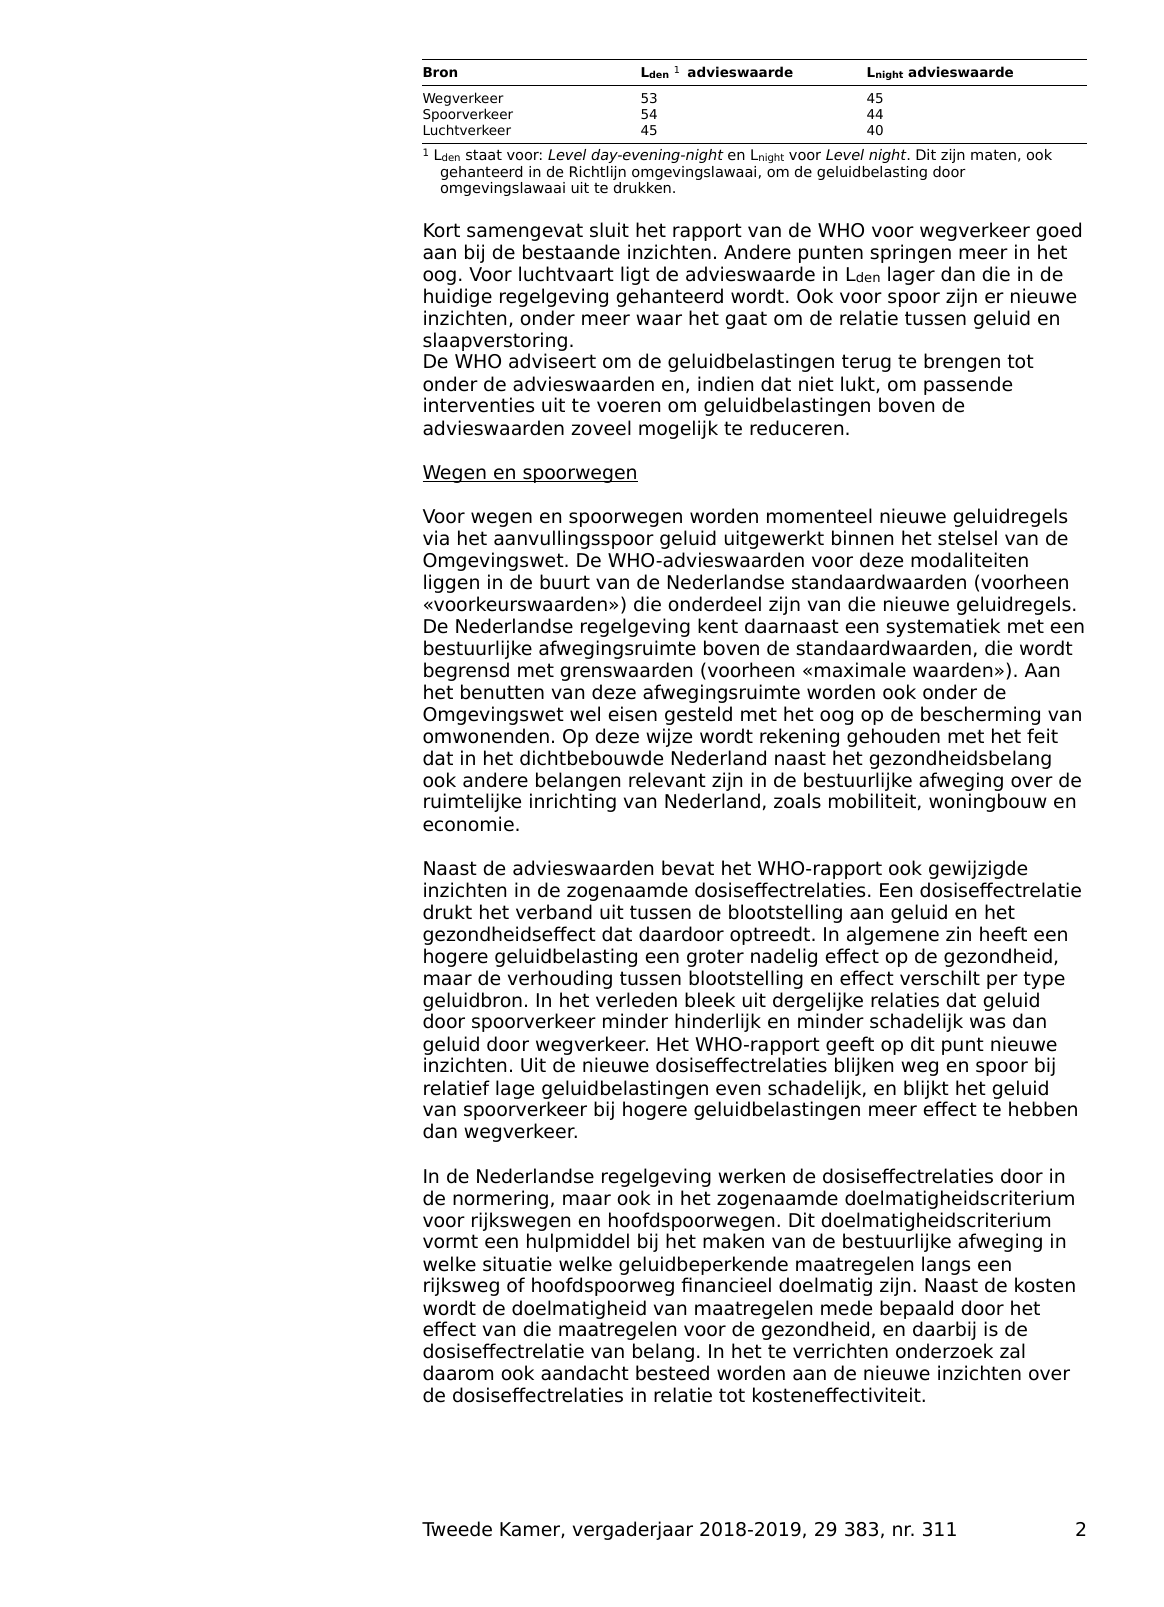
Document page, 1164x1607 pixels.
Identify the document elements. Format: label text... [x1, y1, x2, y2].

table_cell 54 [634, 107, 861, 122]
table_cell Luchtverkeer [422, 123, 634, 143]
table_cell 44 [861, 107, 1087, 122]
table_header Lden 1 advieswaarde [634, 60, 861, 85]
text In de Nederlandse regelgeving werken de dosiseffectrelaties door in de normering, maar ook in het zogenaamde doelmatigheidscriterium voor rijkswegen en hoofdspoorwegen. Dit doelmatigheidscriterium vormt een hulpmiddel bij het maken van de bestuurlijke afweging in welke situatie welke geluidbeperkende maatregelen langs een rijksweg of hoofdspoorweg financieel doelmatig zijn. Naast de kosten wordt de doelmatigheid van maatregelen mede bepaald door het effect van die maatregelen voor de gezondheid, en daarbij is de dosiseffectrelatie van belang. In het te verrichten onderzoek zal daarom ook aandacht besteed worden aan de nieuwe inzichten over de dosiseffectrelaties in relatie tot kosteneffectiviteit. [422, 1166, 1087, 1407]
table_header Bron [422, 60, 634, 85]
text De WHO adviseert om de geluidbelastingen terug te brengen tot onder de advieswaarden en, indien dat niet lukt, om passende interventies uit te voeren om geluidbelastingen boven de advieswaarden zoveel mogelijk te reduceren. [422, 351, 1087, 439]
text Kort samengevat sluit het rapport van de WHO voor wegverkeer goed aan bij de bestaande inzichten. Andere punten springen meer in het oog. Voor luchtvaart ligt de advieswaarde in Lden lager dan die in de huidige regelgeving gehanteerd wordt. Ook voor spoor zijn er nieuwe inzichten, onder meer waar het gaat om de relatie tussen geluid en slaapverstoring. [422, 219, 1087, 351]
table_cell Spoorverkeer [422, 107, 634, 122]
table_cell 1 Lden staat voor: Level day-evening-night en Lnight voor Level night. Dit zijn maten, ook gehanteerd in de Richtlijn omgevingslawaai, om de geluidbelasting door omgevingslawaai uit te drukken. [422, 144, 1087, 197]
table_cell 53 [634, 86, 861, 107]
subtitle Wegen en spoorwegen [422, 462, 1087, 483]
table_header Lnight advieswaarde [861, 60, 1087, 85]
table_cell 45 [861, 86, 1087, 107]
table_cell 40 [861, 123, 1087, 143]
table_cell 45 [634, 123, 861, 143]
text Naast de advieswaarden bevat het WHO-rapport ook gewijzigde inzichten in de zogenaamde dosiseffectrelaties. Een dosiseffectrelatie drukt het verband uit tussen de blootstelling aan geluid en het gezondheidseffect dat daardoor optreedt. In algemene zin heeft een hogere geluidbelasting een groter nadelig effect op de gezondheid, maar de verhouding tussen blootstelling en effect verschilt per type geluidbron. In het verleden bleek uit dergelijke relaties dat geluid door spoorverkeer minder hinderlijk en minder schadelijk was dan geluid door wegverkeer. Het WHO-rapport geeft op dit punt nieuwe inzichten. Uit de nieuwe dosiseffectrelaties blijken weg en spoor bij relatief lage geluidbelastingen even schadelijk, en blijkt het geluid van spoorverkeer bij hogere geluidbelastingen meer effect te hebben dan wegverkeer. [422, 858, 1087, 1143]
table_cell Wegverkeer [422, 86, 634, 107]
text Voor wegen en spoorwegen worden momenteel nieuwe geluidregels via het aanvullingsspoor geluid uitgewerkt binnen het stelsel van de Omgevingswet. De WHO-advieswaarden voor deze modaliteiten liggen in de buurt van de Nederlandse standaardwaarden (voorheen «voorkeurswaarden») die onderdeel zijn van die nieuwe geluidregels. De Nederlandse regelgeving kent daarnaast een systematiek met een bestuurlijke afwegingsruimte boven de standaardwaarden, die wordt begrensd met grenswaarden (voorheen «maximale waarden»). Aan het benutten van deze afwegingsruimte worden ook onder de Omgevingswet wel eisen gesteld met het oog op de bescherming van omwonenden. Op deze wijze wordt rekening gehouden met het feit dat in het dichtbebouwde Nederland naast het gezondheidsbelang ook andere belangen relevant zijn in de bestuurlijke afweging over de ruimtelijke inrichting van Nederland, zoals mobiliteit, woningbouw en economie. [422, 506, 1087, 835]
